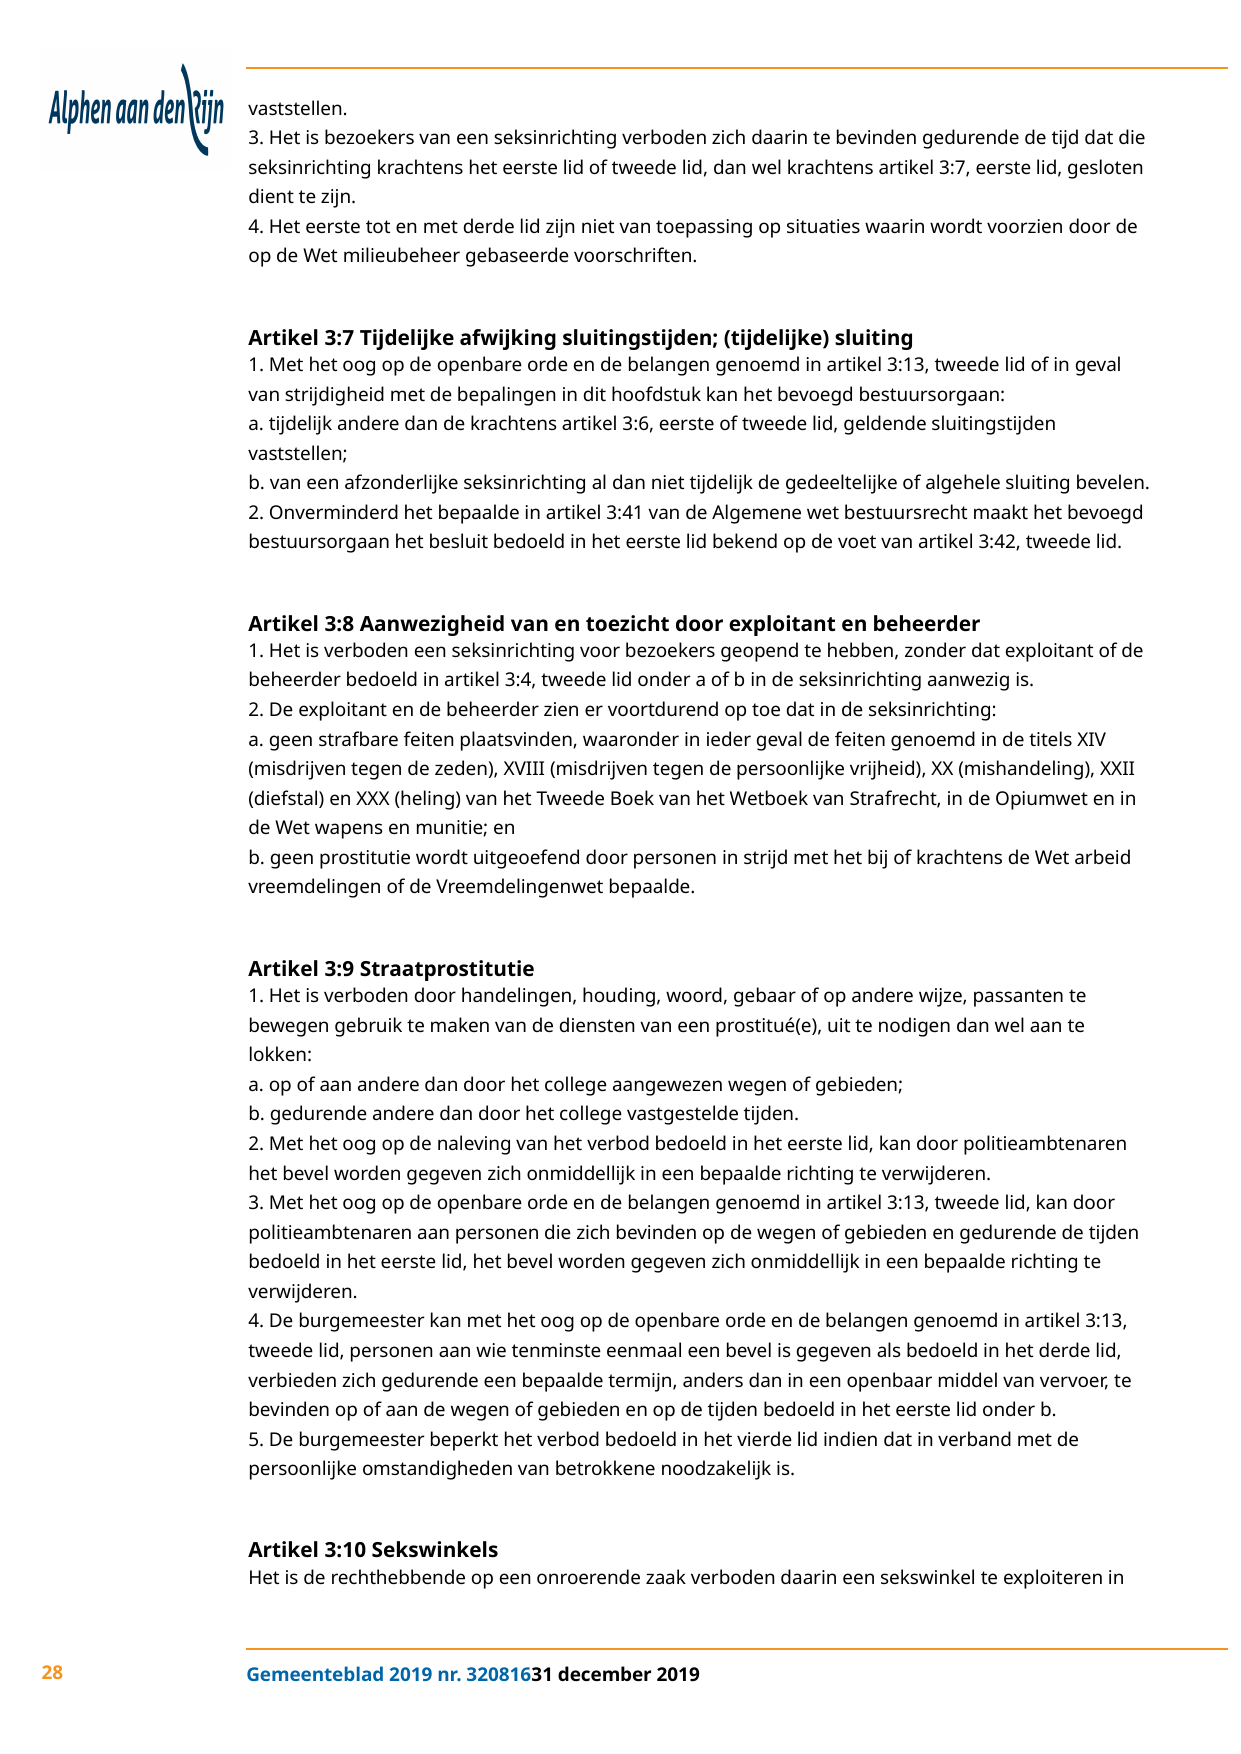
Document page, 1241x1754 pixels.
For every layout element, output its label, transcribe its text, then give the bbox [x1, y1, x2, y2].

text 1. Met het oog op de openbare orde en de belangen genoemd in artikel 3:13, tweede lid of in geval van strijdigheid met de bepalingen in dit hoofdstuk kan het bevoegd bestuursorgaan: [248, 351, 1152, 406]
text 2. Met het oog op de naleving van het verbod bedoeld in het eerste lid, kan door politieambtenaren het bevel worden gegeven zich onmiddellijk in een bepaalde richting te verwijderen. [248, 1130, 1152, 1185]
text 1. Het is verboden een seksinrichting voor bezoekers geopend te hebben, zonder dat exploitant of de beheerder bedoeld in artikel 3:4, tweede lid onder a of b in de seksinrichting aanwezig is. [248, 637, 1152, 692]
text 1. Het is verboden door handelingen, houding, woord, gebaar of op andere wijze, passanten te bewegen gebruik te maken van de diensten van een prostitué(e), uit te nodigen dan wel aan te lokken: [248, 982, 1152, 1067]
text Artikel 3:10 Sekswinkels [248, 1536, 1152, 1564]
text a. geen strafbare feiten plaatsvinden, waaronder in ieder geval de feiten genoemd in de titels XIV (misdrijven tegen de zeden), XVIII (misdrijven tegen de persoonlijke vrijheid), XX (mishandeling), XXII (diefstal) en XXX (heling) van het Tweede Boek van het Wetboek van Strafrecht, in de Opiumwet en in de Wet wapens en munitie; en [248, 726, 1152, 840]
text b. geen prostitutie wordt uitgeoefend door personen in strijd met het bij of krachtens de Wet arbeid vreemdelingen of de Vreemdelingenwet bepaalde. [248, 844, 1152, 899]
text Artikel 3:8 Aanwezigheid van en toezicht door exploitant en beheerder [248, 609, 1152, 637]
text 5. De burgemeester beperkt het verbod bedoeld in het vierde lid indien dat in verband met de persoonlijke omstandigheden van betrokkene noodzakelijk is. [248, 1426, 1152, 1481]
text 2. Onverminderd het bepaalde in artikel 3:41 van de Algemene wet bestuursrecht maakt het bevoegd bestuursorgaan het besluit bedoeld in het eerste lid bekend op de voet van artikel 3:42, tweede lid. [248, 499, 1152, 554]
text 3. Met het oog op de openbare orde en de belangen genoemd in artikel 3:13, tweede lid, kan door politieambtenaren aan personen die zich bevinden op de wegen of gebieden en gedurende de tijden bedoeld in het eerste lid, het bevel worden gegeven zich onmiddellijk in een bepaalde richting te verwijderen. [248, 1189, 1152, 1304]
text 4. De burgemeester kan met het oog op de openbare orde en de belangen genoemd in artikel 3:13, tweede lid, personen aan wie tenminste eenmaal een bevel is gegeven als bedoeld in het derde lid, verbieden zich gedurende een bepaalde termijn, anders dan in een openbaar middel van vervoer, te bevinden op of aan de wegen of gebieden en op de tijden bedoeld in het eerste lid onder b. [248, 1308, 1152, 1422]
text Het is de rechthebbende op een onroerende zaak verboden daarin een sekswinkel te exploiteren in [248, 1564, 1152, 1590]
text 4. Het eerste tot en met derde lid zijn niet van toepassing op situaties waarin wordt voorzien door de op de Wet milieubeheer gebaseerde voorschriften. [248, 213, 1152, 268]
text Artikel 3:7 Tijdelijke afwijking sluitingstijden; (tijdelijke) sluiting [248, 323, 1152, 351]
text a. tijdelijk andere dan de krachtens artikel 3:6, eerste of tweede lid, geldende sluitingstijden vaststellen; [248, 410, 1152, 466]
text a. op of aan andere dan door het college aangewezen wegen of gebieden; [248, 1071, 1152, 1097]
text vaststellen. [248, 95, 1152, 121]
text Artikel 3:9 Straatprostitutie [248, 954, 1152, 982]
text b. gedurende andere dan door het college vastgestelde tijden. [248, 1101, 1152, 1126]
picture [41, 47, 231, 172]
text 2. De exploitant en de beheerder zien er voortdurend op toe dat in de seksinrichting: [248, 696, 1152, 722]
text b. van een afzonderlijke seksinrichting al dan niet tijdelijk de gedeeltelijke of algehele sluiting bevelen. [248, 469, 1152, 495]
text 3. Het is bezoekers van een seksinrichting verboden zich daarin te bevinden gedurende de tijd dat die seksinrichting krachtens het eerste lid of tweede lid, dan wel krachtens artikel 3:7, eerste lid, gesloten dient te zijn. [248, 124, 1152, 209]
